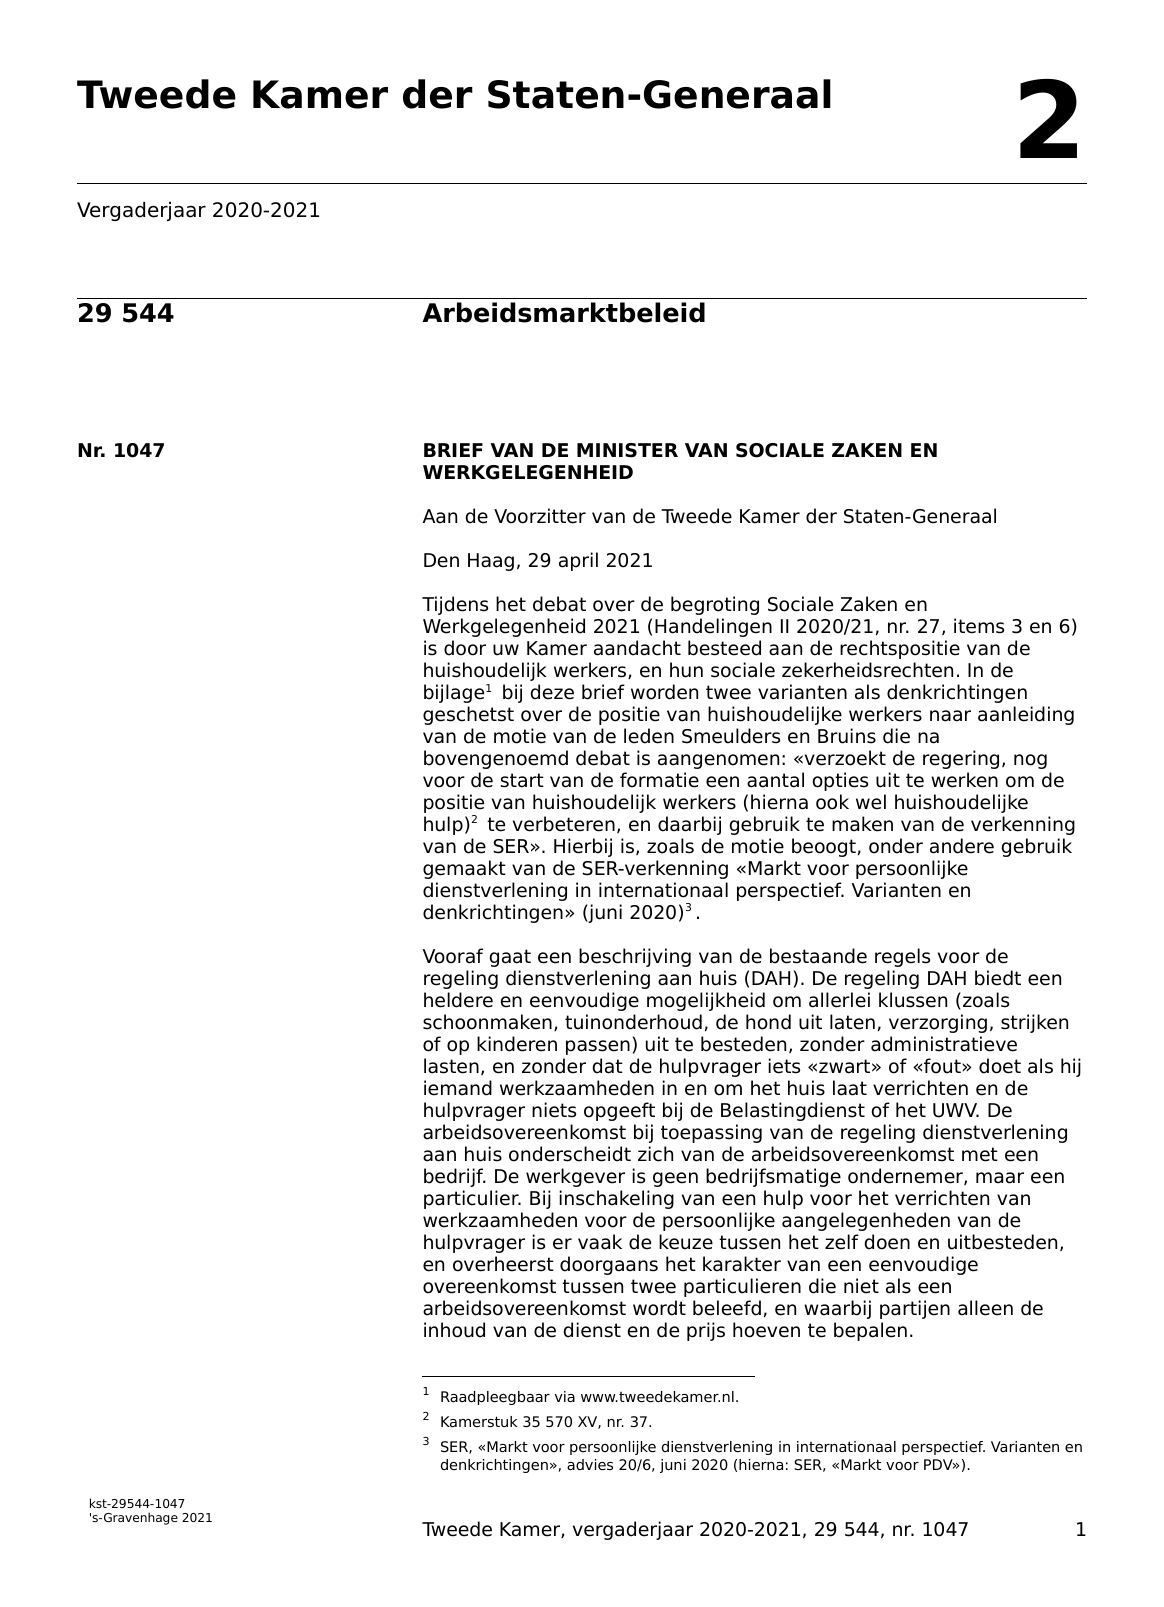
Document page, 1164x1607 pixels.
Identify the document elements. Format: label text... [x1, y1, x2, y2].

table_header 2 [886, 59, 1087, 183]
text Aan de Voorzitter van de Tweede Kamer der Staten-Generaal [422, 506, 1087, 528]
text kst-29544-1047 [88, 1497, 323, 1511]
table_header Tweede Kamer der Staten-Generaal [77, 59, 886, 183]
subtitle Nr. 1047 BRIEF VAN DE MINISTER VAN SOCIALE ZAKEN EN WERKGELEGENHEID [77, 440, 1087, 484]
text SER, «Markt voor persoonlijke dienstverlening in internationaal perspectief. Varianten en denkrichtingen», advies 20/6, juni 2020 (hierna: SER, «Markt voor PDV»). [422, 1435, 1087, 1474]
table_cell Vergaderjaar 2020-2021 [77, 184, 1087, 298]
text Raadpleegbaar via www.tweedekamer.nl. [422, 1385, 1087, 1407]
text 's-Gravenhage 2021 [88, 1511, 323, 1525]
subtitle 29 544 Arbeidsmarktbeleid [77, 299, 1087, 329]
text Kamerstuk 35 570 XV, nr. 37. [422, 1410, 1087, 1432]
text Tijdens het debat over de begroting Sociale Zaken en Werkgelegenheid 2021 (Handelingen II 2020/21, nr. 27, items 3 en 6) is door uw Kamer aandacht besteed aan de rechtspositie van de huishoudelijk werkers, en hun sociale zekerheidsrechten. In de bijlage bij deze brief worden twee varianten als denkrichtingen geschetst over de positie van huishoudelijke werkers naar aanleiding van de motie van de leden Smeulders en Bruins die na bovengenoemd debat is aangenomen: «verzoekt de regering, nog voor de start van de formatie een aantal opties uit te werken om de positie van huishoudelijk werkers (hierna ook wel huishoudelijke hulp) te verbeteren, en daarbij gebruik te maken van de verkenning van de SER». Hierbij is, zoals de motie beoogt, onder andere gebruik gemaakt van de SER-verkenning «Markt voor persoonlijke dienstverlening in internationaal perspectief. Varianten en denkrichtingen» (juni 2020). [422, 594, 1087, 924]
text Vooraf gaat een beschrijving van de bestaande regels voor de regeling dienstverlening aan huis (DAH). De regeling DAH biedt een heldere en eenvoudige mogelijkheid om allerlei klussen (zoals schoonmaken, tuinonderhoud, de hond uit laten, verzorging, strijken of op kinderen passen) uit te besteden, zonder administratieve lasten, en zonder dat de hulpvrager iets «zwart» of «fout» doet als hij iemand werkzaamheden in en om het huis laat verrichten en de hulpvrager niets opgeeft bij de Belastingdienst of het UWV. De arbeidsovereenkomst bij toepassing van de regeling dienstverlening aan huis onderscheidt zich van de arbeidsovereenkomst met een bedrijf. De werkgever is geen bedrijfsmatige ondernemer, maar een particulier. Bij inschakeling van een hulp voor het verrichten van werkzaamheden voor de persoonlijke aangelegenheden van de hulpvrager is er vaak de keuze tussen het zelf doen en uitbesteden, en overheerst doorgaans het karakter van een eenvoudige overeenkomst tussen twee particulieren die niet als een arbeidsovereenkomst wordt beleefd, en waarbij partijen alleen de inhoud van de dienst en de prijs hoeven te bepalen. [422, 946, 1087, 1342]
text Den Haag, 29 april 2021 [422, 550, 1087, 572]
